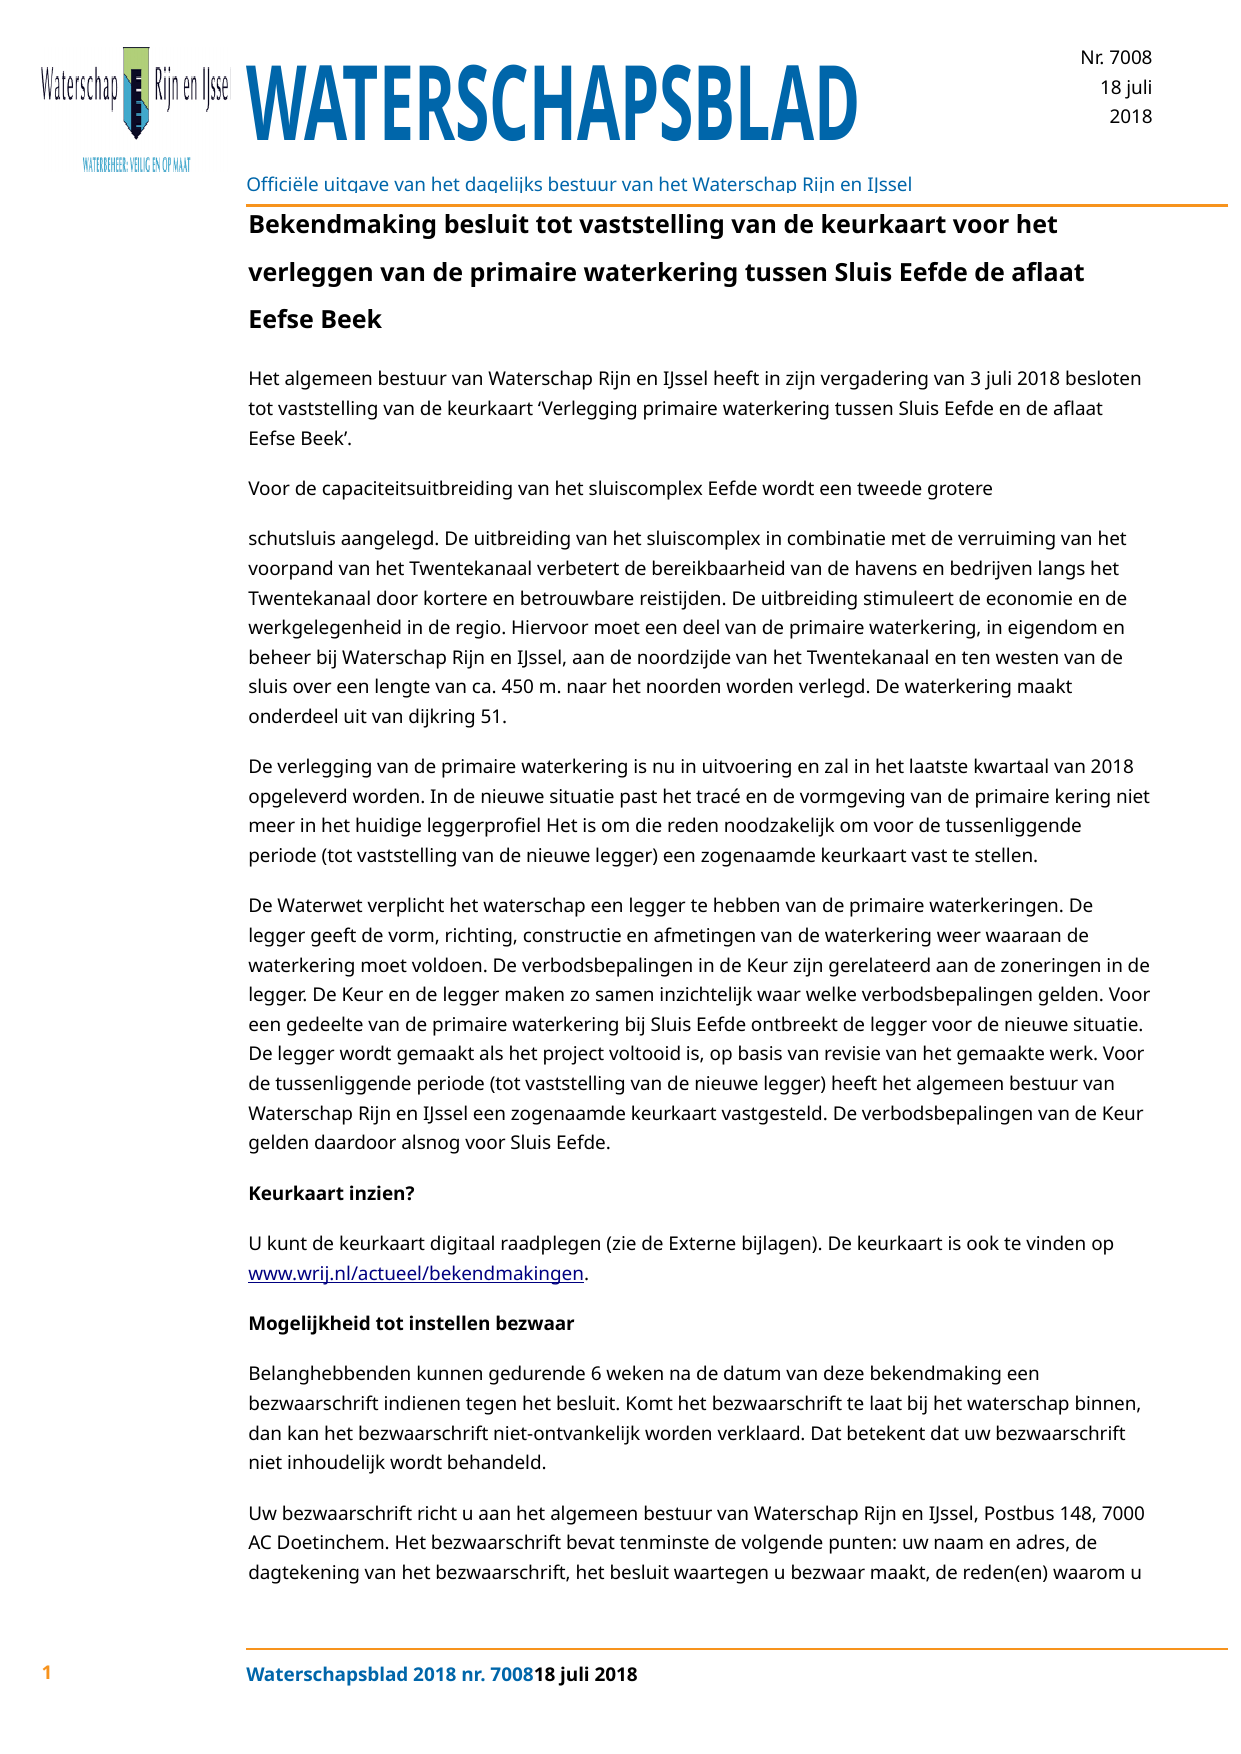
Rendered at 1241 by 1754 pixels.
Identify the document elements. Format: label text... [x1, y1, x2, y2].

text Bekendmaking besluit tot vaststelling van de keurkaart voor het verleggen van de primaire waterkering tussen Sluis Eefde de aflaat Eefse Beek [248, 207, 1152, 336]
text Voor de capaciteitsuitbreiding van het sluiscomplex Eefde wordt een tweede grotere [248, 475, 1152, 501]
text U kunt de keurkaart digitaal raadplegen (zie de Externe bijlagen). De keurkaart is ook te vinden op www.wrij.nl/actueel/bekendmakingen. [248, 1230, 1152, 1285]
text Mogelijkheid tot instellen bezwaar [248, 1310, 1152, 1336]
text Belanghebbenden kunnen gedurende 6 weken na de datum van deze bekendmaking een bezwaarschrift indienen tegen het besluit. Komt het bezwaarschrift te laat bij het waterschap binnen, dan kan het bezwaarschrift niet-ontvankelijk worden verklaard. Dat betekent dat uw bezwaarschrift niet inhoudelijk wordt behandeld. [248, 1361, 1152, 1475]
picture [41, 47, 231, 172]
text Uw bezwaarschrift richt u aan het algemeen bestuur van Waterschap Rijn en IJssel, Postbus 148, 7000 AC Doetinchem. Het bezwaarschrift bevat tenminste de volgende punten: uw naam en adres, de dagtekening van het bezwaarschrift, het besluit waartegen u bezwaar maakt, de reden(en) waarom u [248, 1500, 1152, 1584]
text schutsluis aangelegd. De uitbreiding van het sluiscomplex in combinatie met de verruiming van het voorpand van het Twentekanaal verbetert de bereikbaarheid van de havens en bedrijven langs het Twentekanaal door kortere en betrouwbare reistijden. De uitbreiding stimuleert de economie en de werkgelegenheid in de regio. Hiervoor moet een deel van de primaire waterkering, in eigendom en beheer bij Waterschap Rijn en IJssel, aan de noordzijde van het Twentekanaal en ten westen van de sluis over een lengte van ca. 450 m. naar het noorden worden verlegd. De waterkering maakt onderdeel uit van dijkring 51. [248, 526, 1152, 729]
text De Waterwet verplicht het waterschap een legger te hebben van de primaire waterkeringen. De legger geeft de vorm, richting, constructie en afmetingen van de waterkering weer waaraan de waterkering moet voldoen. De verbodsbepalingen in de Keur zijn gerelateerd aan de zoneringen in de legger. De Keur en de legger maken zo samen inzichtelijk waar welke verbodsbepalingen gelden. Voor een gedeelte van de primaire waterkering bij Sluis Eefde ontbreekt de legger voor de nieuwe situatie. De legger wordt gemaakt als het project voltooid is, op basis van revisie van het gemaakte werk. Voor de tussenliggende periode (tot vaststelling van de nieuwe legger) heeft het algemeen bestuur van Waterschap Rijn en IJssel een zogenaamde keurkaart vastgesteld. De verbodsbepalingen van de Keur gelden daardoor alsnog voor Sluis Eefde. [248, 893, 1152, 1155]
text De verlegging van de primaire waterkering is nu in uitvoering en zal in het laatste kwartaal van 2018 opgeleverd worden. In de nieuwe situatie past het tracé en de vormgeving van de primaire kering niet meer in het huidige leggerprofiel Het is om die reden noodzakelijk om voor de tussenliggende periode (tot vaststelling van de nieuwe legger) een zogenaamde keurkaart vast te stellen. [248, 753, 1152, 868]
text Het algemeen bestuur van Waterschap Rijn en IJssel heeft in zijn vergadering van 3 juli 2018 besloten tot vaststelling van de keurkaart ‘Verlegging primaire waterkering tussen Sluis Eefde en de aflaat Eefse Beek’. [248, 366, 1152, 450]
text Keurkaart inzien? [248, 1180, 1152, 1205]
